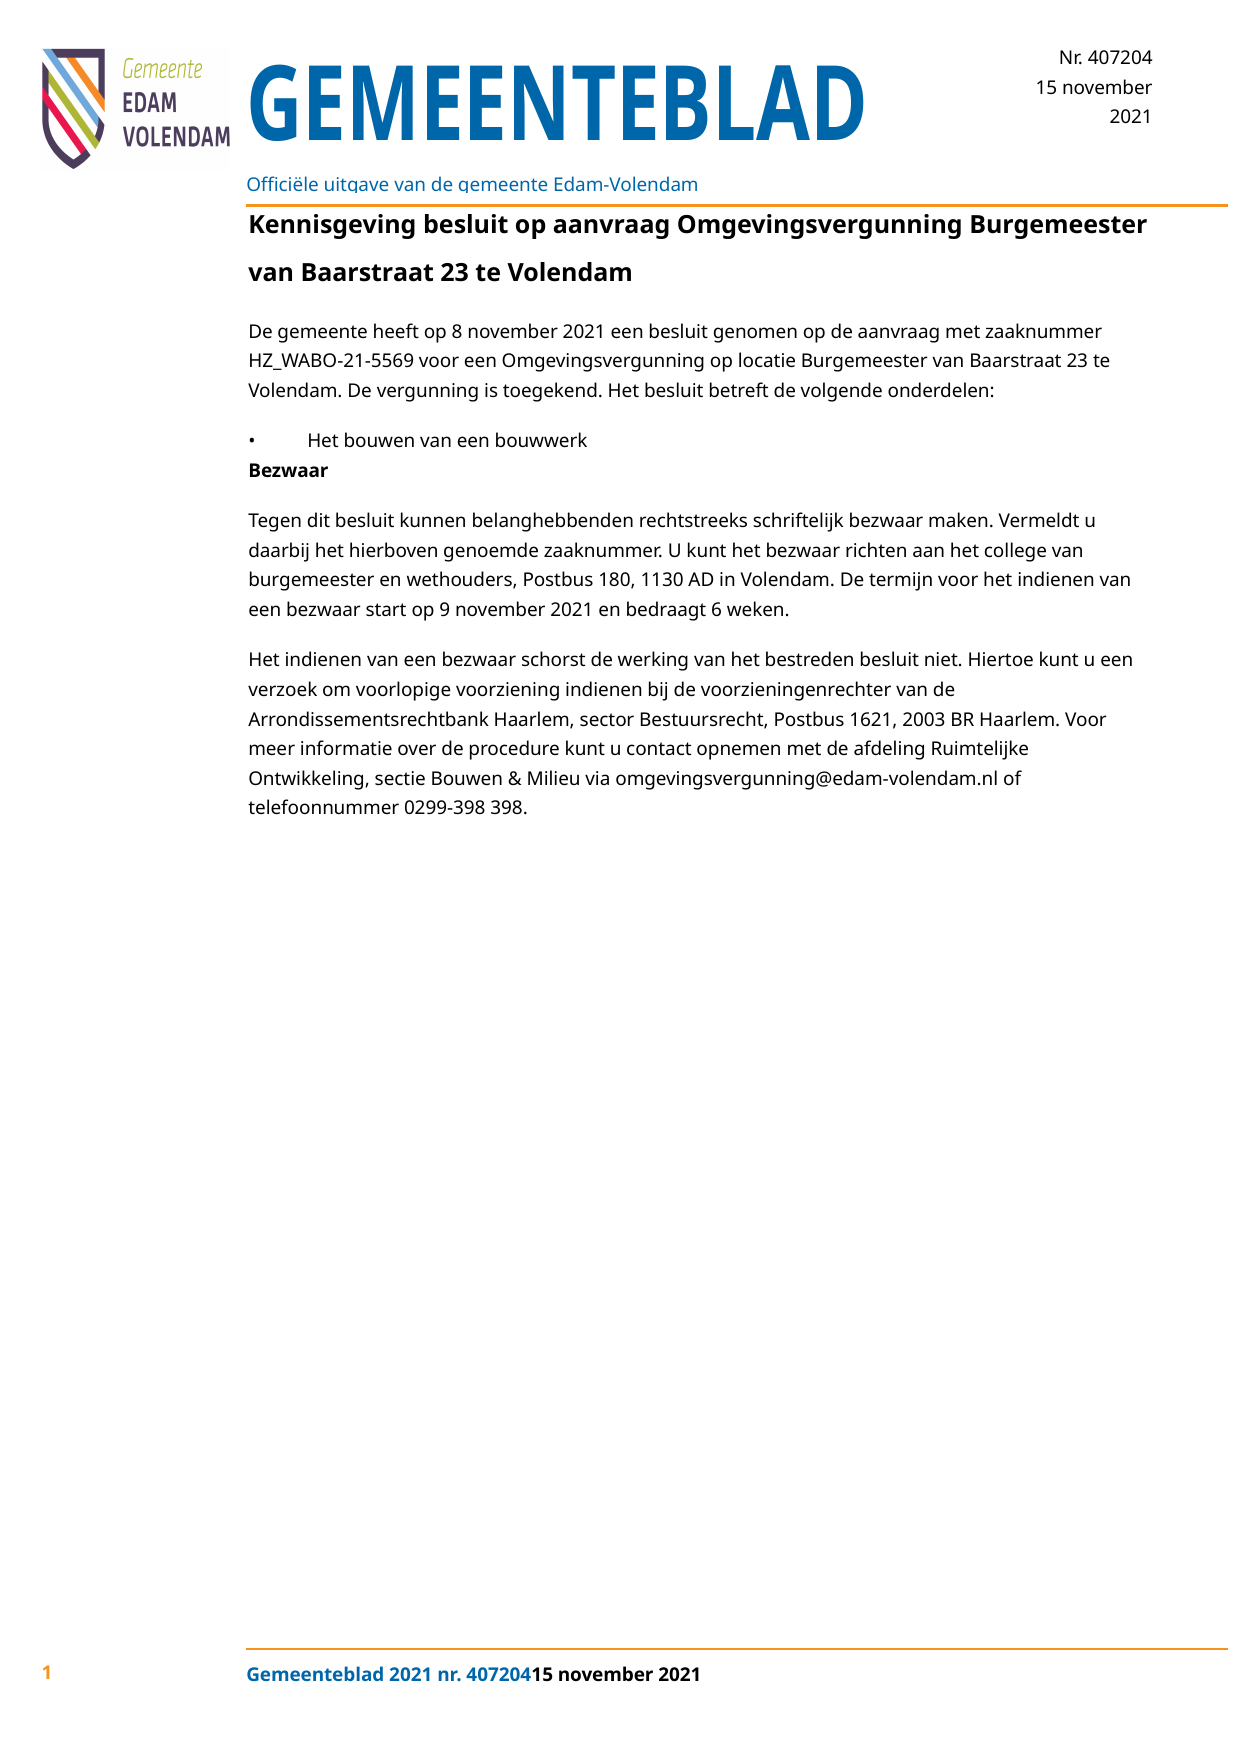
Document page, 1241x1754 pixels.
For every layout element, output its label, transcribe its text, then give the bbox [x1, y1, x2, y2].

picture [41, 47, 231, 172]
list Het bouwen van een bouwwerk [248, 427, 1152, 453]
text Kennisgeving besluit op aanvraag Omgevingsvergunning Burgemeester van Baarstraat 23 te Volendam [248, 207, 1152, 288]
text Tegen dit besluit kunnen belanghebbenden rechtstreeks schriftelijk bezwaar maken. Vermeldt u daarbij het hierboven genoemde zaaknummer. U kunt het bezwaar richten aan het college van burgemeester en wethouders, Postbus 180, 1130 AD in Volendam. De termijn voor het indienen van een bezwaar start op 9 november 2021 en bedraagt 6 weken. [248, 507, 1152, 622]
text Bezwaar [248, 457, 1152, 483]
text Het indienen van een bezwaar schorst de werking van het bestreden besluit niet. Hiertoe kunt u een verzoek om voorlopige voorziening indienen bij de voorzieningenrechter van de Arrondissementsrechtbank Haarlem, sector Bestuursrecht, Postbus 1621, 2003 BR Haarlem. Voor meer informatie over de procedure kunt u contact opnemen met de afdeling Ruimtelijke Ontwikkeling, sectie Bouwen & Milieu via omgevingsvergunning@edam-volendam.nl of telefoonnummer 0299-398 398. [248, 647, 1152, 820]
text De gemeente heeft op 8 november 2021 een besluit genomen op de aanvraag met zaaknummer HZ_WABO-21-5569 voor een Omgevingsvergunning op locatie Burgemeester van Baarstraat 23 te Volendam. De vergunning is toegekend. Het besluit betreft de volgende onderdelen: [248, 318, 1152, 403]
